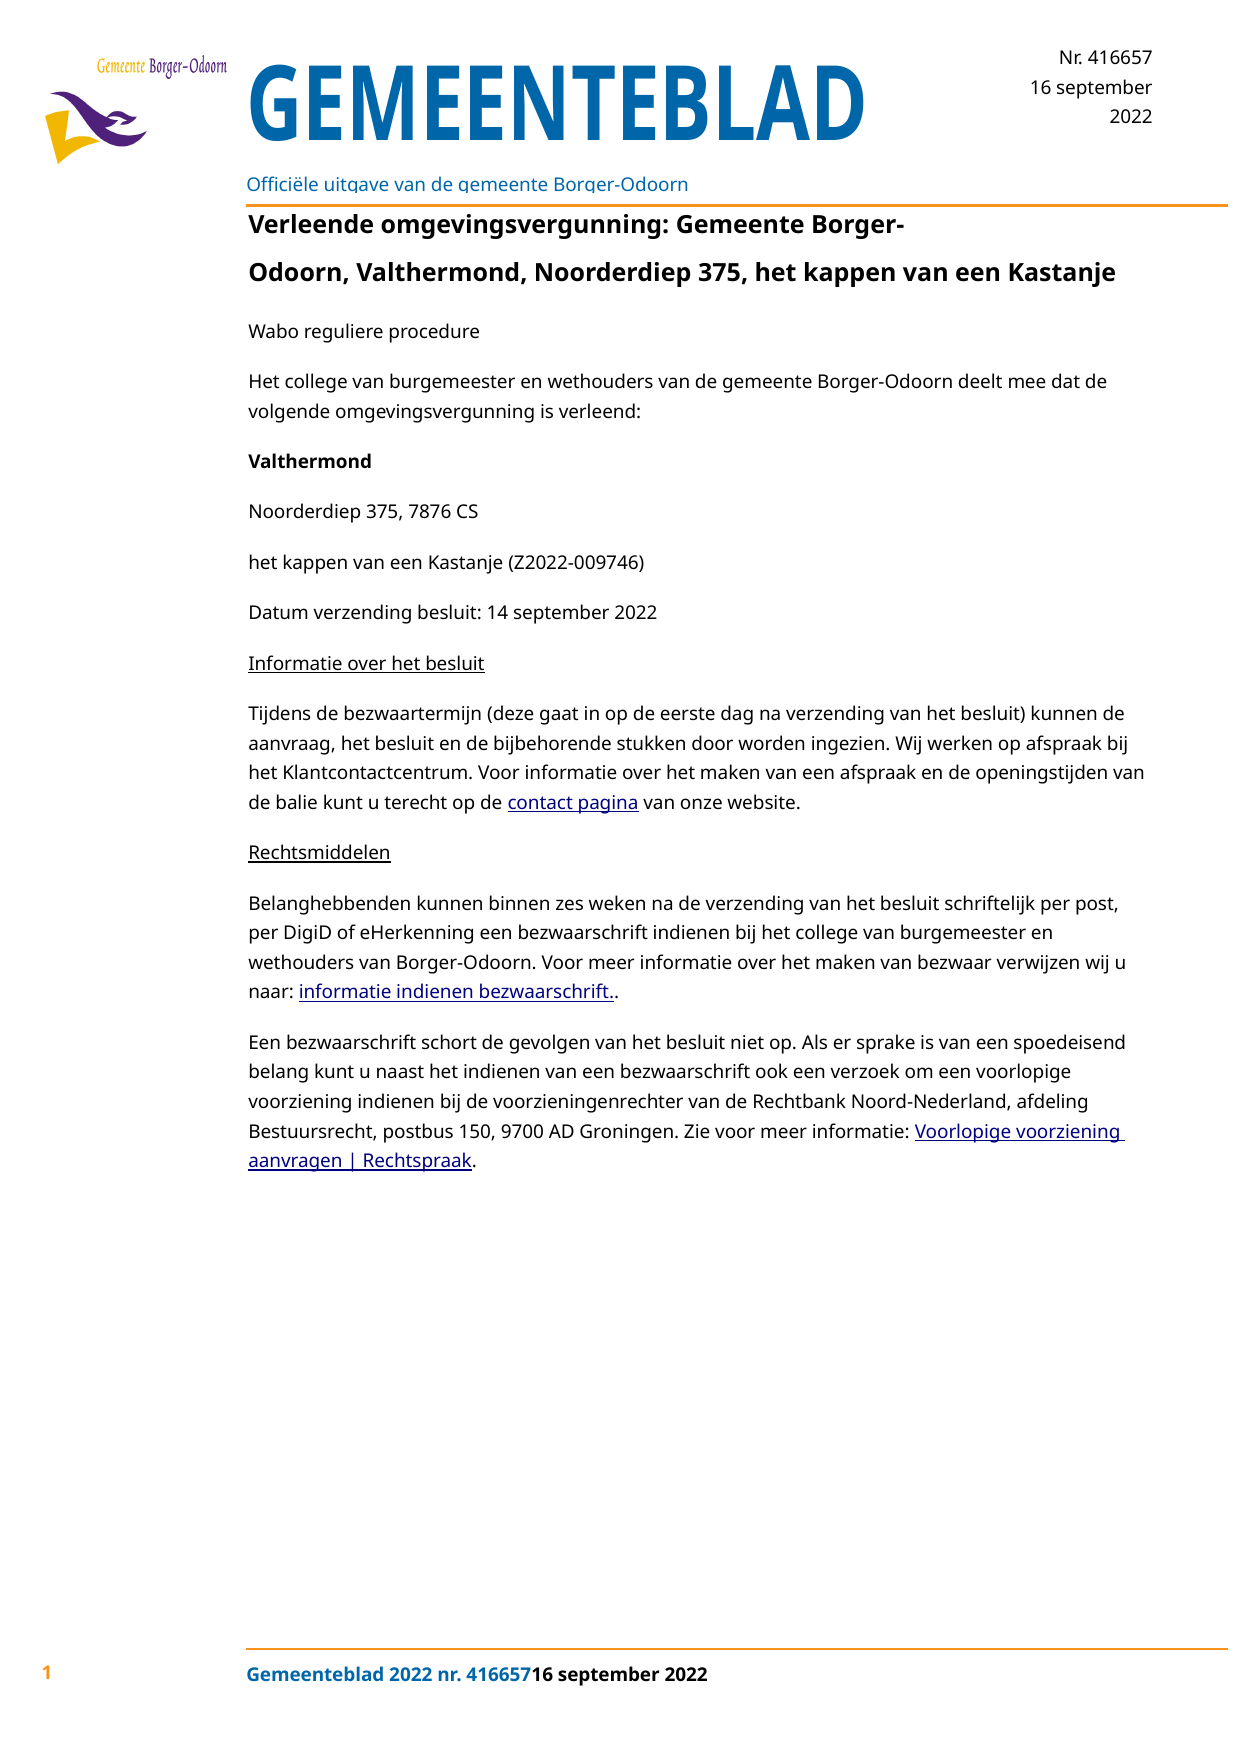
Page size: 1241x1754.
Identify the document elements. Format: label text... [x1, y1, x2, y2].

text Rechtsmiddelen [248, 839, 1152, 865]
text Wabo reguliere procedure [248, 318, 1152, 344]
text Informatie over het besluit [248, 650, 1152, 676]
text Het college van burgemeester en wethouders van de gemeente Borger-Odoorn deelt mee dat de volgende omgevingsvergunning is verleend: [248, 368, 1152, 424]
text Valthermond [248, 448, 1152, 474]
text Datum verzending besluit: 14 september 2022 [248, 599, 1152, 625]
text Een bezwaarschrift schort de gevolgen van het besluit niet op. Als er sprake is van een spoedeisend belang kunt u naast het indienen van een bezwaarschrift ook een verzoek om een voorlopige voorziening indienen bij de voorzieningenrechter van de Rechtbank Noord-Nederland, afdeling Bestuursrecht, postbus 150, 9700 AD Groningen. Zie voor meer informatie: Voorlopige voorziening aanvragen | Rechtspraak. [248, 1029, 1152, 1173]
text Noorderdiep 375, 7876 CS [248, 499, 1152, 524]
text Belanghebbenden kunnen binnen zes weken na de verzending van het besluit schriftelijk per post, per DigiD of eHerkenning een bezwaarschrift indienen bij het college van burgemeester en wethouders van Borger-Odoorn. Voor meer informatie over het maken van bezwaar verwijzen wij u naar: informatie indienen bezwaarschrift.. [248, 890, 1152, 1004]
text Verleende omgevingsvergunning: Gemeente Borger-Odoorn, Valthermond, Noorderdiep 375, het kappen van een Kastanje [248, 207, 1152, 288]
text Tijdens de bezwaartermijn (deze gaat in op de eerste dag na verzending van het besluit) kunnen de aanvraag, het besluit en de bijbehorende stukken door worden ingezien. Wij werken op afspraak bij het Klantcontactcentrum. Voor informatie over het maken van een afspraak en de openingstijden van de balie kunt u terecht op de contact pagina van onze website. [248, 700, 1152, 815]
picture [41, 47, 231, 172]
text het kappen van een Kastanje (Z2022-009746) [248, 549, 1152, 575]
